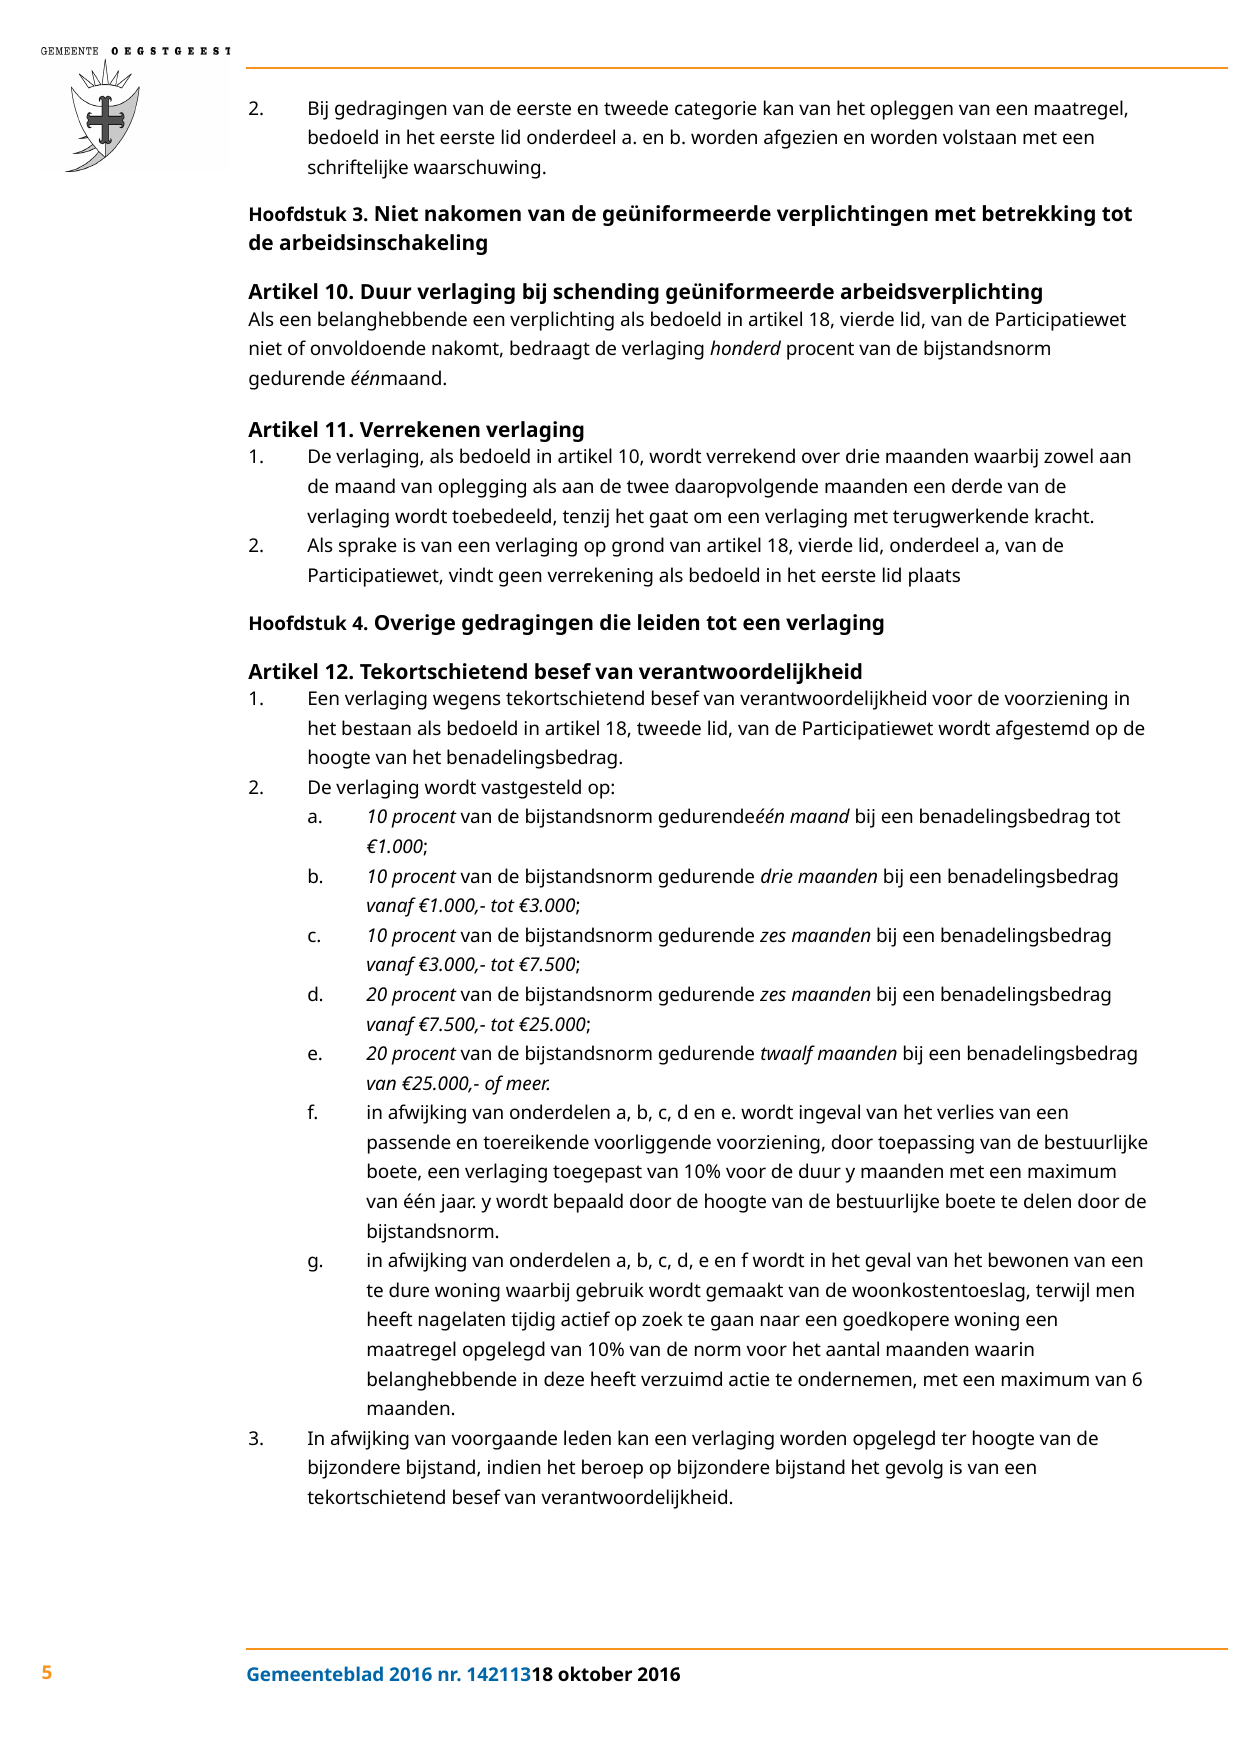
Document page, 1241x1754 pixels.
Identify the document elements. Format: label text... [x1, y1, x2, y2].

text Artikel 12. Tekortschietend besef van verantwoordelijkheid [248, 657, 1152, 685]
list De verlaging wordt vastgesteld op: [248, 774, 1152, 800]
text Artikel 10. Duur verlaging bij schending geüniformeerde arbeidsverplichting [248, 277, 1152, 306]
list Een verlaging wegens tekortschietend besef van verantwoordelijkheid voor de voorziening in het bestaan als bedoeld in artikel 18, tweede lid, van de Participatiewet wordt afgestemd op de hoogte van het benadelingsbedrag. [248, 685, 1152, 770]
text Hoofdstuk 4. Overige gedragingen die leiden tot een verlaging [248, 608, 1152, 636]
list 10 procent van de bijstandsnorm gedurendeéén maand bij een benadelingsbedrag tot €1.000; [307, 804, 1152, 859]
list Als sprake is van een verlaging op grond van artikel 18, vierde lid, onderdeel a, van de Participatiewet, vindt geen verrekening als bedoeld in het eerste lid plaats [248, 532, 1152, 588]
text Artikel 11. Verrekenen verlaging [248, 415, 1152, 444]
list In afwijking van voorgaande leden kan een verlaging worden opgelegd ter hoogte van de bijzondere bijstand, indien het beroep op bijzondere bijstand het gevolg is van een tekortschietend besef van verantwoordelijkheid. [248, 1425, 1152, 1510]
list 10 procent van de bijstandsnorm gedurende drie maanden bij een benadelingsbedrag vanaf €1.000,- tot €3.000; [307, 863, 1152, 918]
list 20 procent van de bijstandsnorm gedurende twaalf maanden bij een benadelingsbedrag van €25.000,- of meer. [307, 1040, 1152, 1096]
text Als een belanghebbende een verplichting als bedoeld in artikel 18, vierde lid, van de Participatiewet niet of onvoldoende nakomt, bedraagt de verlaging honderd procent van de bijstandsnorm gedurende éénmaand. [248, 306, 1152, 391]
list in afwijking van onderdelen a, b, c, d, e en f wordt in het geval van het bewonen van een te dure woning waarbij gebruik wordt gemaakt van de woonkostentoeslag, terwijl men heeft nagelaten tijdig actief op zoek te gaan naar een goedkopere woning een maatregel opgelegd van 10% van de norm voor het aantal maanden waarin belanghebbende in deze heeft verzuimd actie te ondernemen, met een maximum van 6 maanden. [307, 1247, 1152, 1421]
list in afwijking van onderdelen a, b, c, d en e. wordt ingeval van het verlies van een passende en toereikende voorliggende voorziening, door toepassing van de bestuurlijke boete, een verlaging toegepast van 10% voor de duur y maanden met een maximum van één jaar. y wordt bepaald door de hoogte van de bestuurlijke boete te delen door de bijstandsnorm. [307, 1099, 1152, 1244]
list De verlaging, als bedoeld in artikel 10, wordt verrekend over drie maanden waarbij zowel aan de maand van oplegging als aan de twee daaropvolgende maanden een derde van de verlaging wordt toebedeeld, tenzij het gaat om een verlaging met terugwerkende kracht. [248, 444, 1152, 529]
picture [41, 47, 231, 172]
text Hoofdstuk 3. Niet nakomen van de geüniformeerde verplichtingen met betrekking tot de arbeidsinschakeling [248, 199, 1152, 256]
list 20 procent van de bijstandsnorm gedurende zes maanden bij een benadelingsbedrag vanaf €7.500,- tot €25.000; [307, 981, 1152, 1037]
list Bij gedragingen van de eerste en tweede categorie kan van het opleggen van een maatregel, bedoeld in het eerste lid onderdeel a. en b. worden afgezien en worden volstaan met een schriftelijke waarschuwing. [248, 95, 1152, 180]
list 10 procent van de bijstandsnorm gedurende zes maanden bij een benadelingsbedrag vanaf €3.000,- tot €7.500; [307, 922, 1152, 977]
